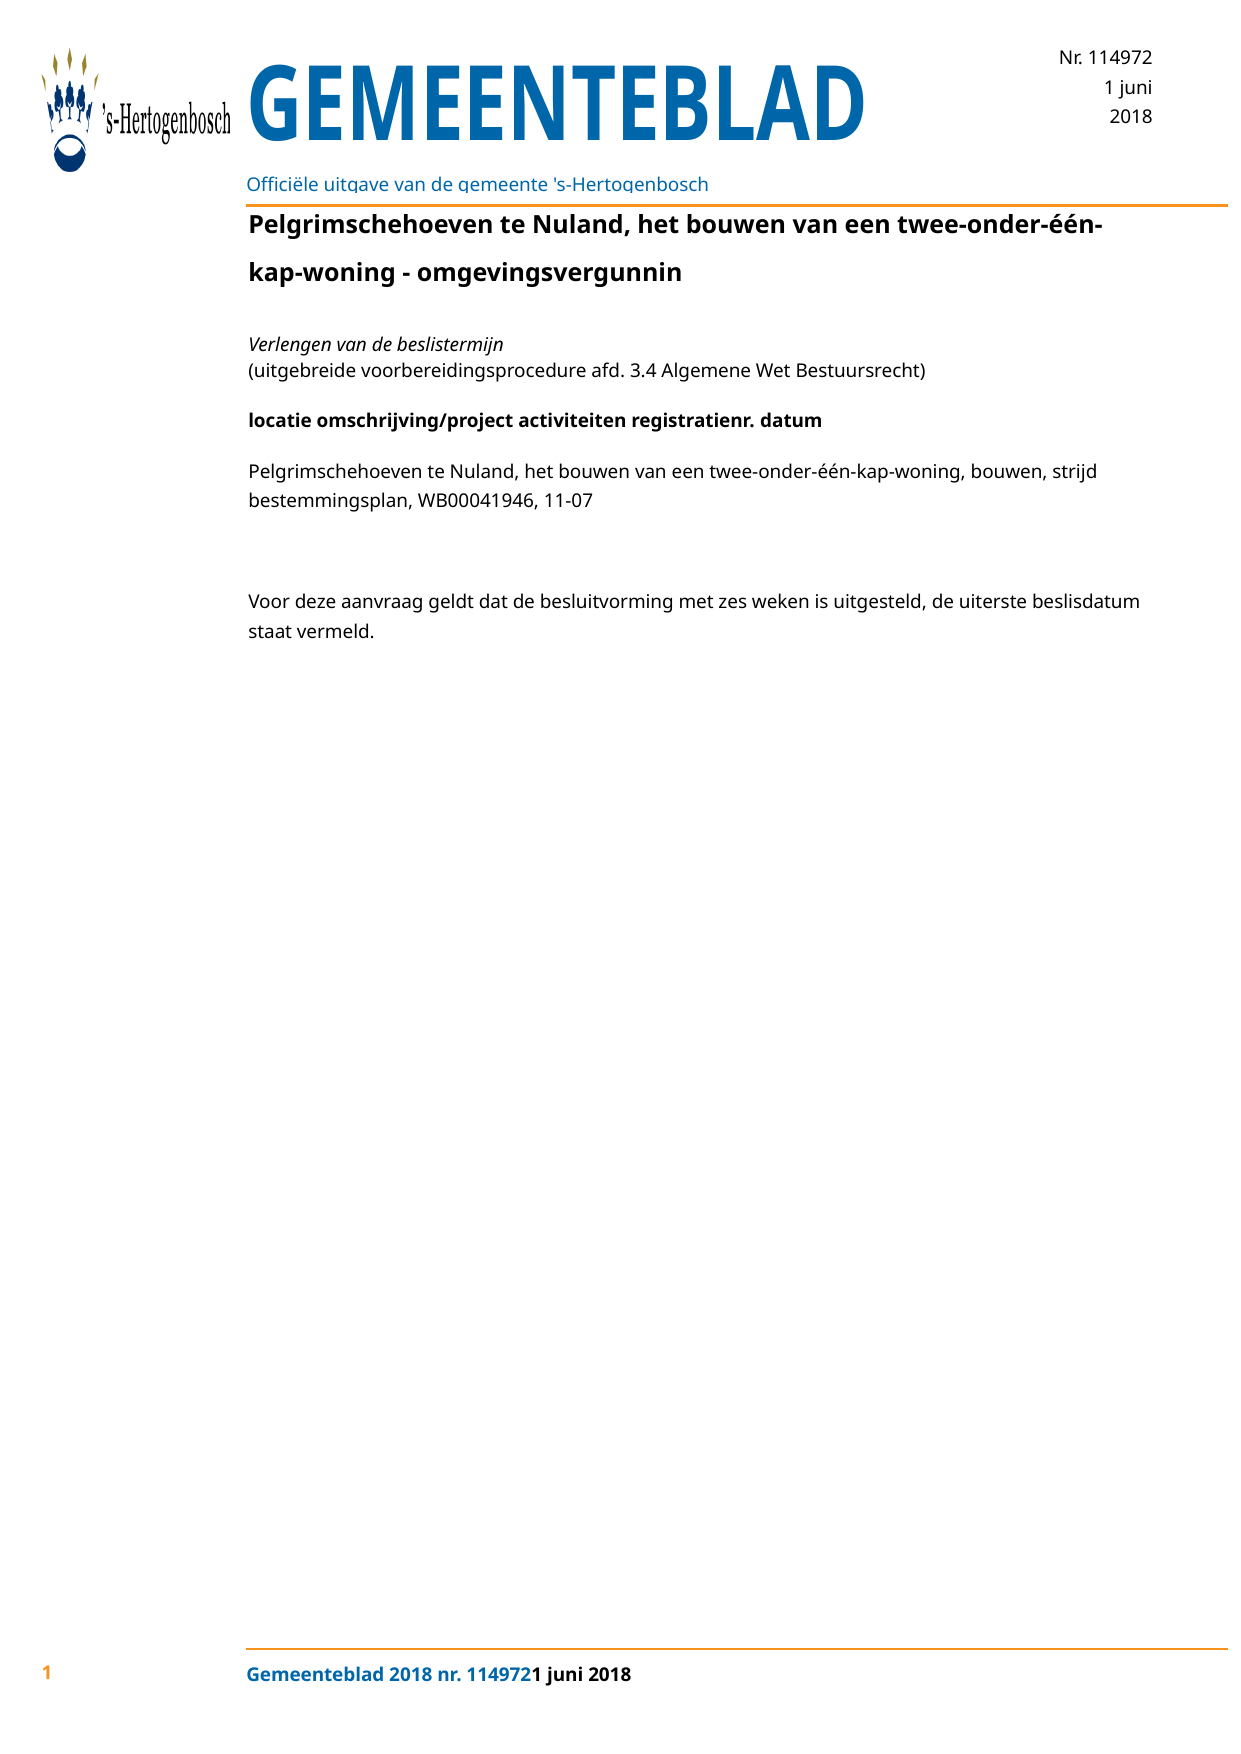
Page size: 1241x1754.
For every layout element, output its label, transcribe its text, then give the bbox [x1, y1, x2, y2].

text (uitgebreide voorbereidingsprocedure afd. 3.4 Algemene Wet Bestuursrecht) [248, 357, 1152, 383]
text Verlengen van de beslistermijn [248, 331, 1152, 357]
text Voor deze aanvraag geldt dat de besluitvorming met zes weken is uitgesteld, de uiterste beslisdatum staat vermeld. [248, 588, 1152, 644]
text Pelgrimschehoeven te Nuland, het bouwen van een twee-onder-één-kap-woning - omgevingsvergunnin [248, 207, 1152, 288]
text locatie omschrijving/project activiteiten registratienr. datum [248, 408, 1152, 433]
picture [41, 47, 231, 172]
text Pelgrimschehoeven te Nuland, het bouwen van een twee-onder-één-kap-woning, bouwen, strijd bestemmingsplan, WB00041946, 11-07 [248, 458, 1152, 513]
